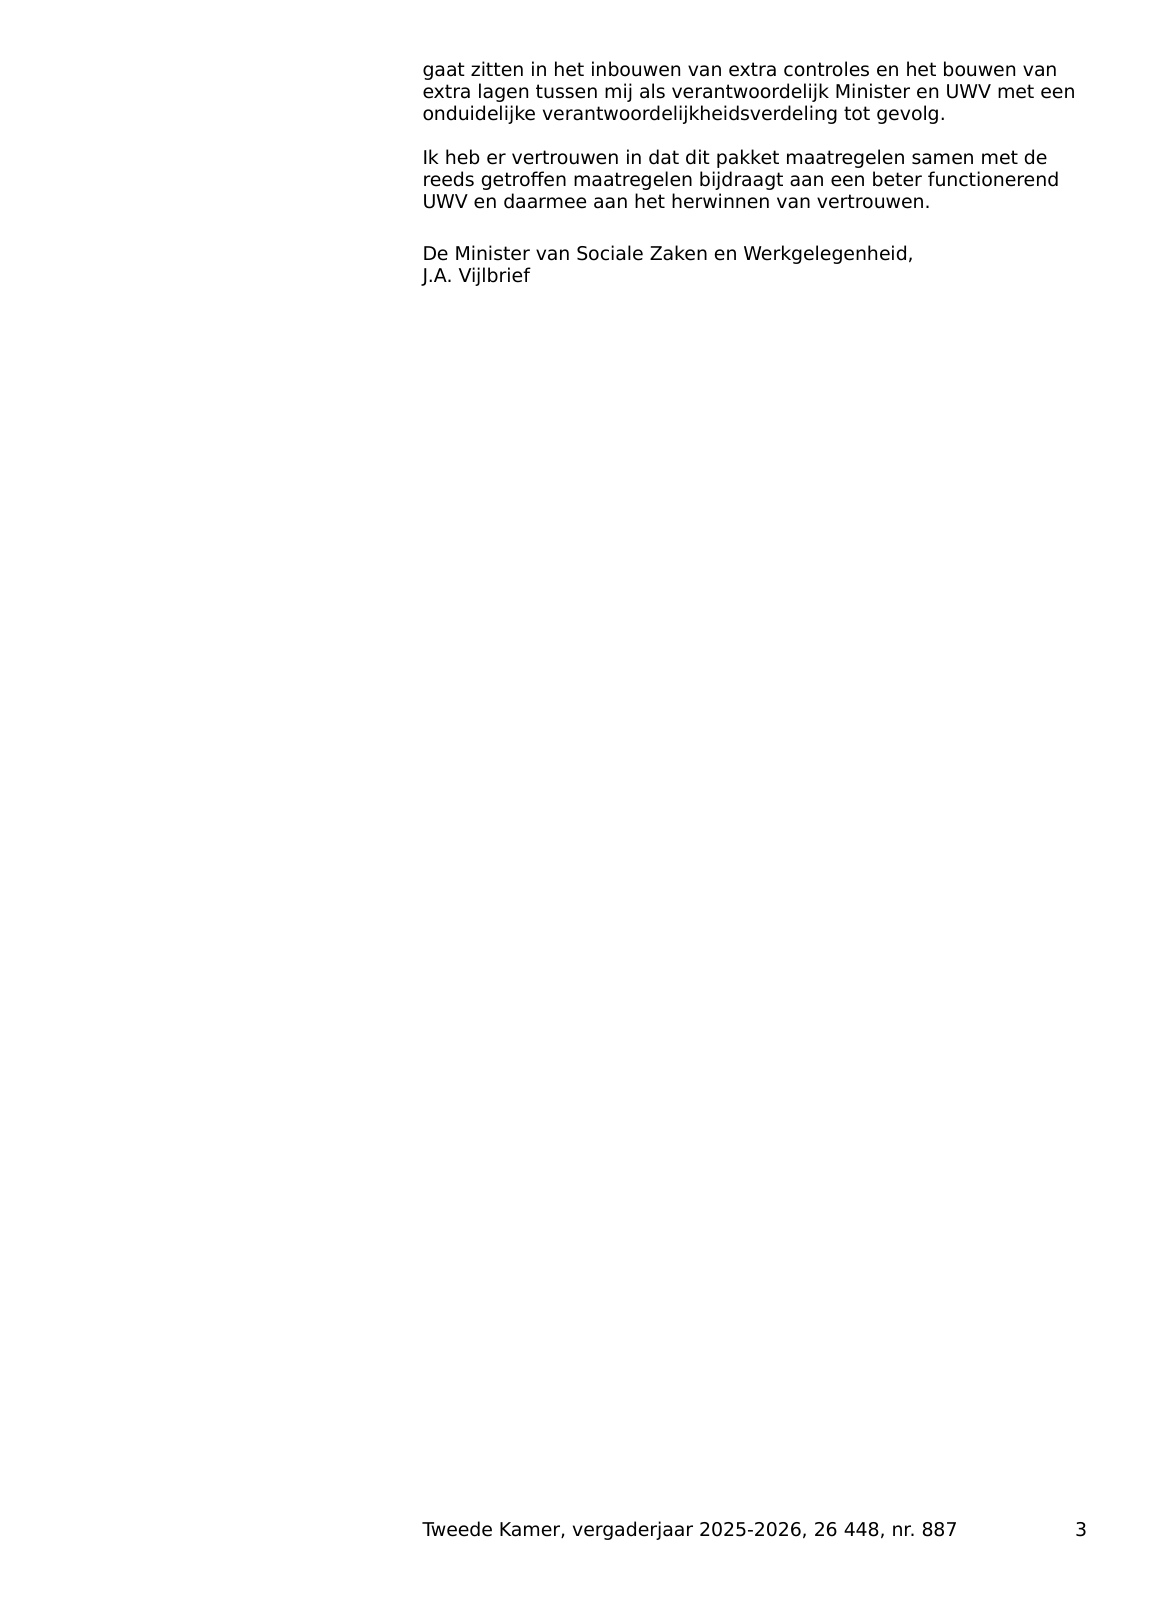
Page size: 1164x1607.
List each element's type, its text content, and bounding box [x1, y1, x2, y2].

text gaat zitten in het inbouwen van extra controles en het bouwen van extra lagen tussen mij als verantwoordelijk Minister en UWV met een onduidelijke verantwoordelijkheidsverdeling tot gevolg. [422, 59, 1087, 125]
text De Minister van Sociale Zaken en Werkgelegenheid, J.A. Vijlbrief [422, 243, 1087, 287]
text Ik heb er vertrouwen in dat dit pakket maatregelen samen met de reeds getroffen maatregelen bijdraagt aan een beter functionerend UWV en daarmee aan het herwinnen van vertrouwen. [422, 147, 1087, 213]
